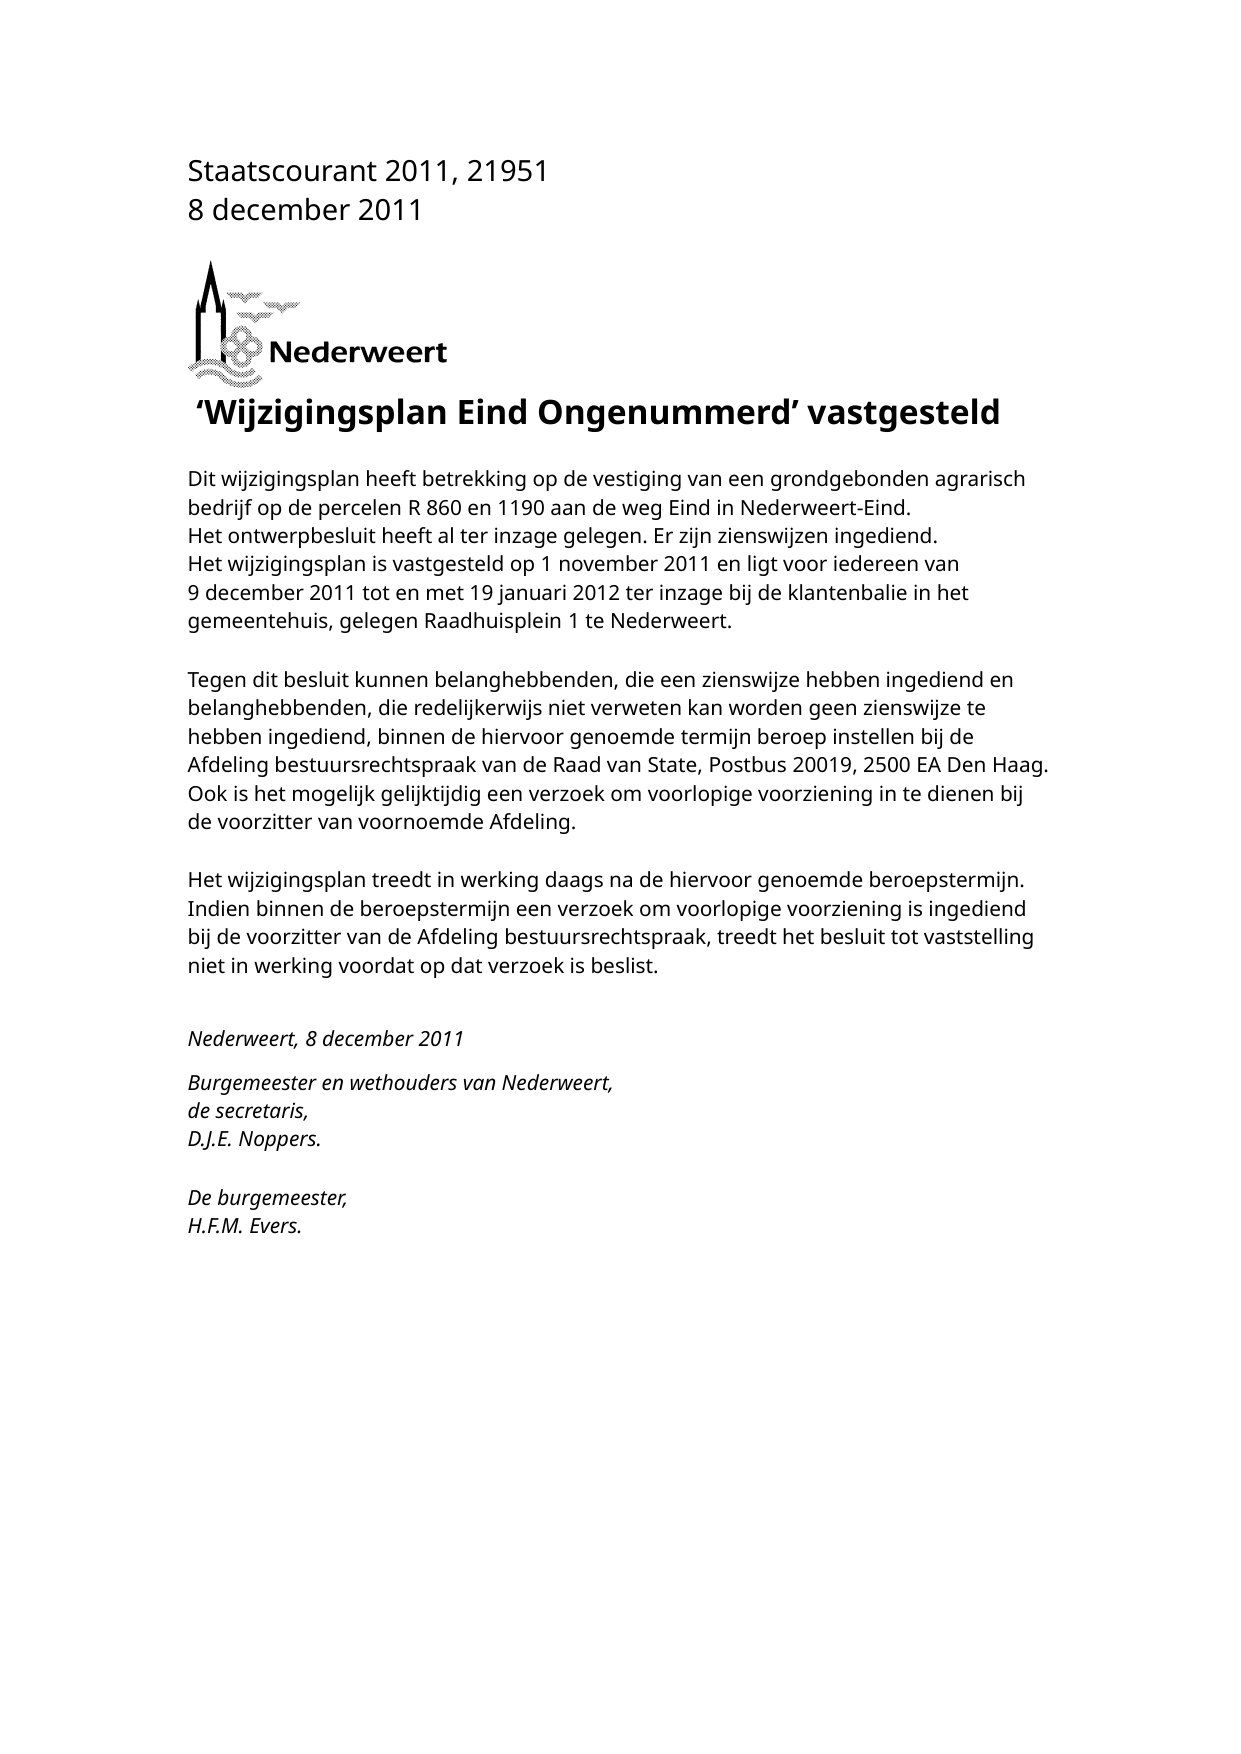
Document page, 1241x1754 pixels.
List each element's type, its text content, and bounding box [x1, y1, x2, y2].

text De burgemeester, [187, 1183, 1053, 1211]
subtitle ‘Wijzigingsplan Eind Ongenummerd’ vastgesteld [187, 271, 1053, 434]
text D.J.E. Noppers. [187, 1124, 1053, 1153]
text Het wijzigingsplan treedt in werking daags na de hiervoor genoemde beroepstermijn. Indien binnen de beroepstermijn een verzoek om voorlopige voorziening is ingediend bij de voorzitter van de Afdeling bestuursrechtspraak, treedt het besluit tot vaststelling niet in werking voordat op dat verzoek is beslist. [187, 866, 1053, 979]
text Staatscourant 2011, 21951 [187, 150, 1053, 190]
text 8 december 2011 [187, 190, 1053, 229]
text Het wijzigingsplan is vastgesteld op 1 november 2011 en ligt voor iedereen van 9 december 2011 tot en met 19 januari 2012 ter inzage bij de klantenbalie in het gemeentehuis, gelegen Raadhuisplein 1 te Nederweert. [187, 549, 1053, 635]
text Tegen dit besluit kunnen belanghebbenden, die een zienswijze hebben ingediend en belanghebbenden, die redelijkerwijs niet verweten kan worden geen zienswijze te hebben ingediend, binnen de hiervoor genoemde termijn beroep instellen bij de Afdeling bestuursrechtspraak van de Raad van State, Postbus 20019, 2500 EA Den Haag. Ook is het mogelijk gelijktijdig een verzoek om voorlopige voorziening in te dienen bij de voorzitter van voornoemde Afdeling. [187, 665, 1053, 836]
picture [187, 258, 448, 389]
text Het ontwerpbesluit heeft al ter inzage gelegen. Er zijn zienswijzen ingediend. [187, 521, 1053, 549]
text Dit wijzigingsplan heeft betrekking op de vestiging van een grondgebonden agrarisch bedrijf op de percelen R 860 en 1190 aan de weg Eind in Nederweert-Eind. [187, 464, 1053, 521]
text H.F.M. Evers. [187, 1211, 1053, 1240]
text Burgemeester en wethouders van Nederweert, [187, 1068, 1053, 1096]
text Nederweert, 8 december 2011 [187, 1024, 1053, 1053]
text de secretaris, [187, 1096, 1053, 1124]
